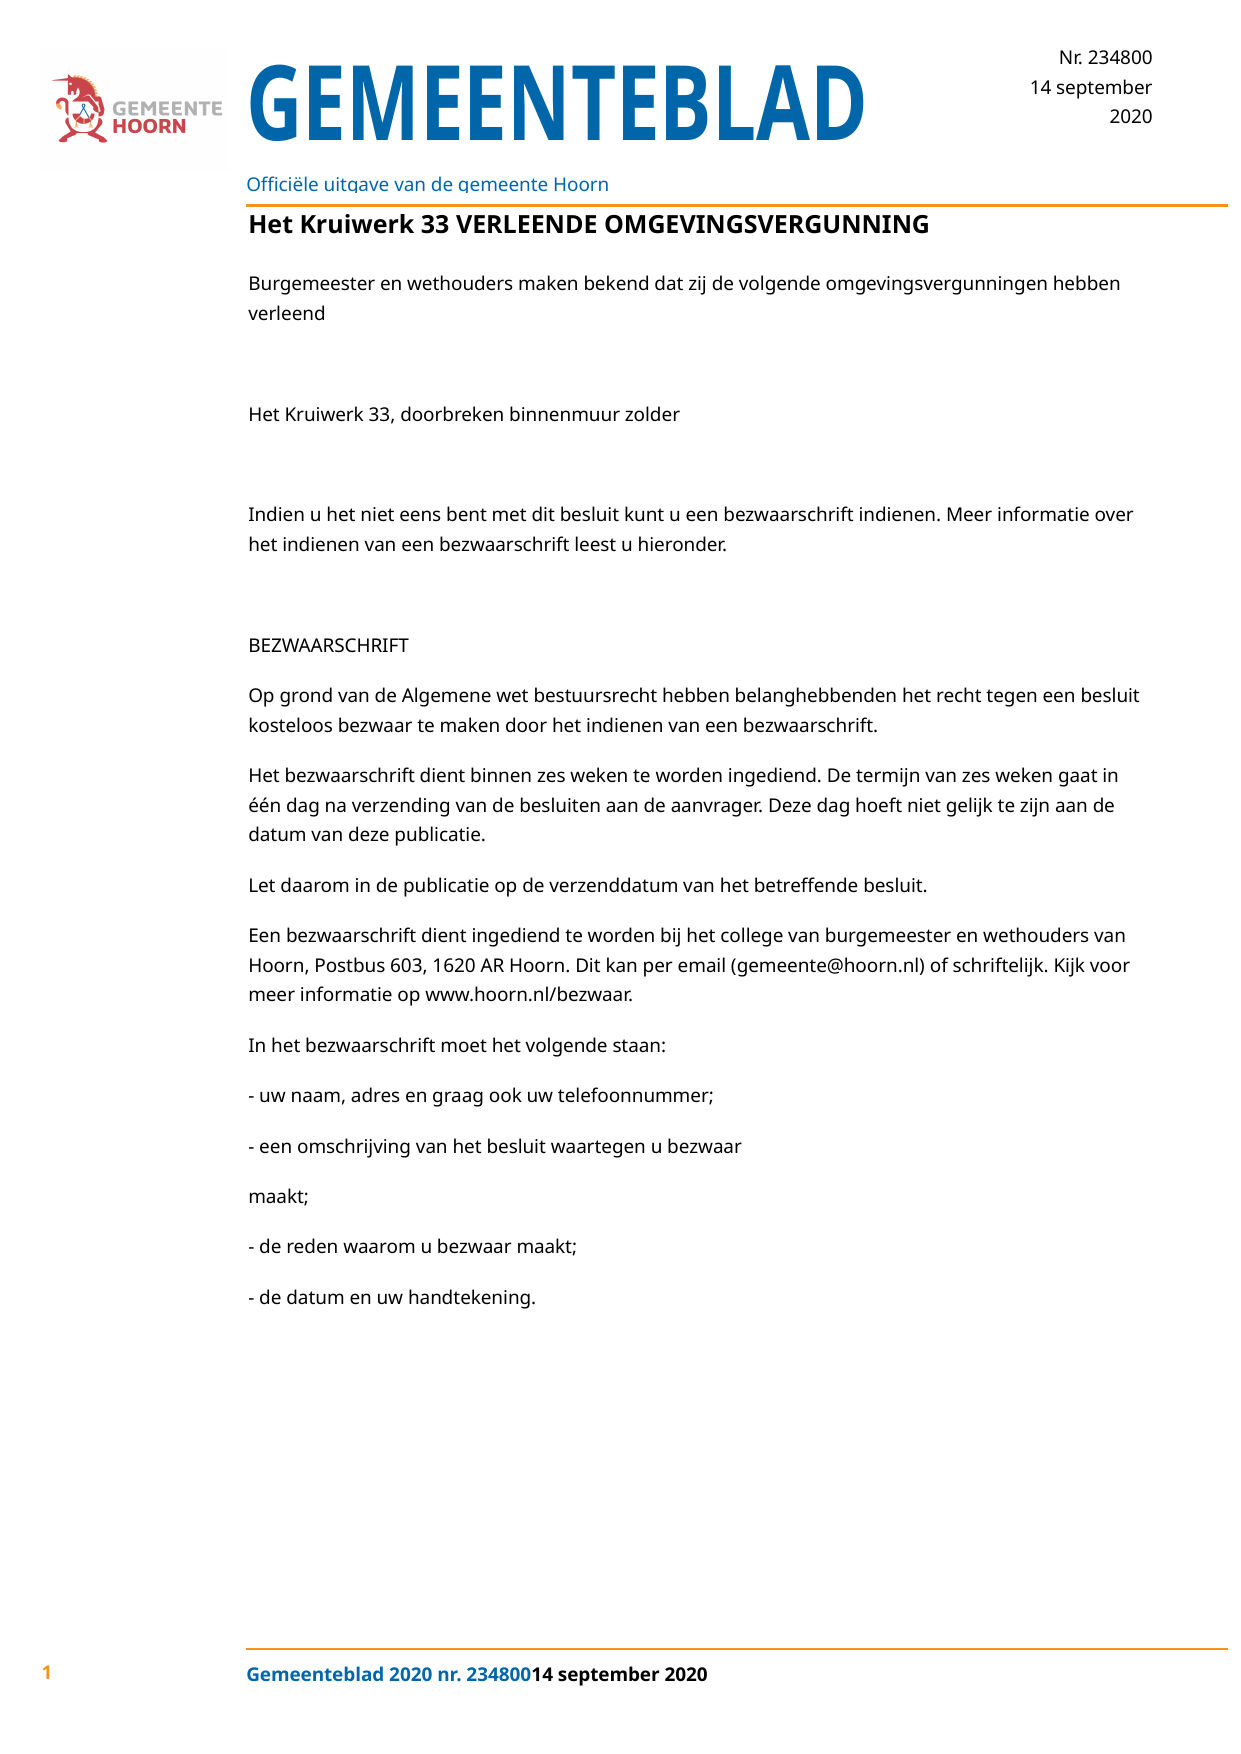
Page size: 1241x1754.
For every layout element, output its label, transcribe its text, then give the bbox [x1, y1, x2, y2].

text Let daarom in de publicatie op de verzenddatum van het betreffende besluit. [248, 872, 1152, 898]
text Indien u het niet eens bent met dit besluit kunt u een bezwaarschrift indienen. Meer informatie over het indienen van een bezwaarschrift leest u hieronder. [248, 502, 1152, 557]
text In het bezwaarschrift moet het volgende staan: [248, 1032, 1152, 1058]
text Een bezwaarschrift dient ingediend te worden bij het college van burgemeester en wethouders van Hoorn, Postbus 603, 1620 AR Hoorn. Dit kan per email (gemeente@hoorn.nl) of schriftelijk. Kijk voor meer informatie op www.hoorn.nl/bezwaar. [248, 922, 1152, 1007]
picture [41, 47, 231, 172]
text - de reden waarom u bezwaar maakt; [248, 1234, 1152, 1259]
text BEZWAARSCHRIFT [248, 632, 1152, 658]
text maakt; [248, 1183, 1152, 1209]
text - de datum en uw handtekening. [248, 1284, 1152, 1310]
text Het Kruiwerk 33 VERLEENDE OMGEVINGSVERGUNNING [248, 207, 1152, 241]
text - een omschrijving van het besluit waartegen u bezwaar [248, 1133, 1152, 1158]
text - uw naam, adres en graag ook uw telefoonnummer; [248, 1082, 1152, 1108]
text Het bezwaarschrift dient binnen zes weken te worden ingediend. De termijn van zes weken gaat in één dag na verzending van de besluiten aan de aanvrager. Deze dag hoeft niet gelijk te zijn aan de datum van deze publicatie. [248, 762, 1152, 847]
text Op grond van de Algemene wet bestuursrecht hebben belanghebbenden het recht tegen een besluit kosteloos bezwaar te maken door het indienen van een bezwaarschrift. [248, 682, 1152, 738]
text Het Kruiwerk 33, doorbreken binnenmuur zolder [248, 401, 1152, 426]
text Burgemeester en wethouders maken bekend dat zij de volgende omgevingsvergunningen hebben verleend [248, 270, 1152, 326]
